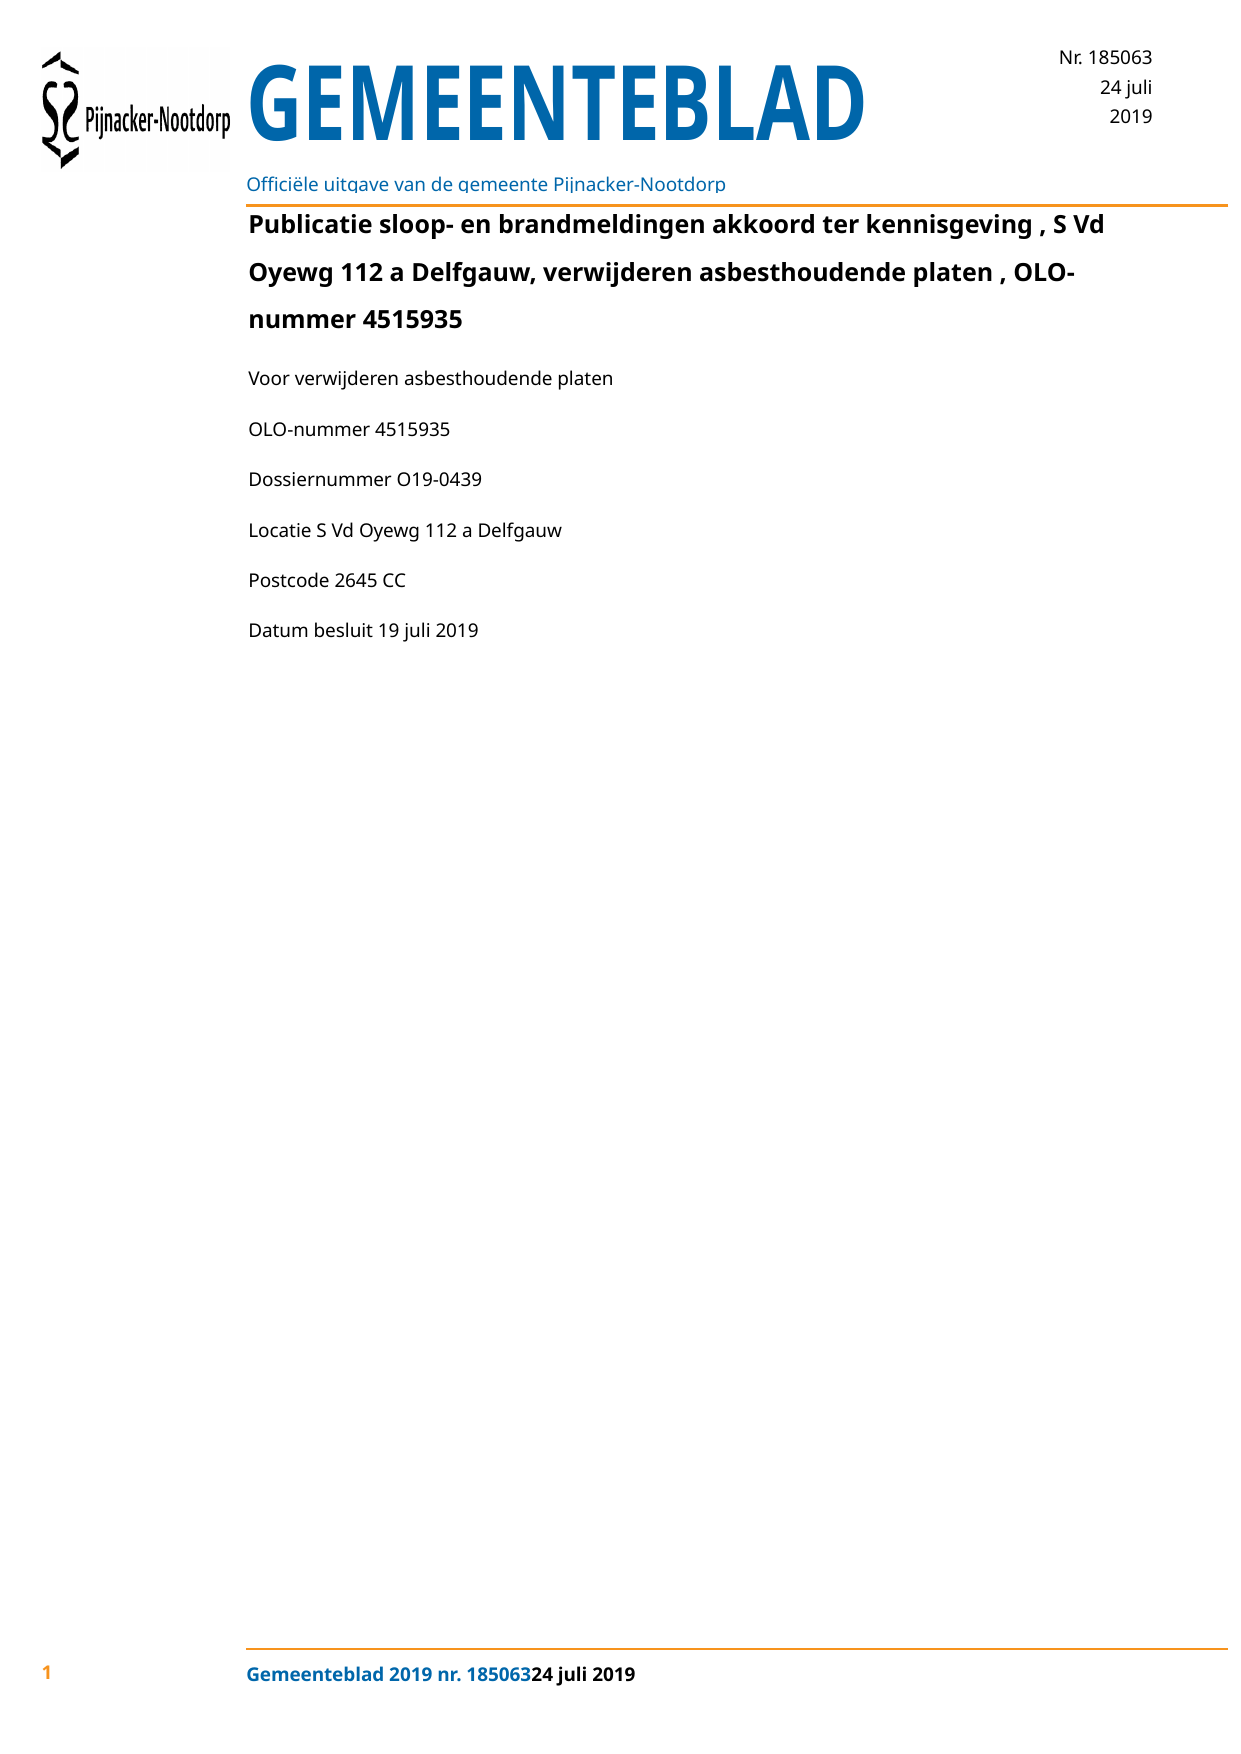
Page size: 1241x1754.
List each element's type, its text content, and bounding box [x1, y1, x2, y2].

picture [41, 47, 231, 172]
text Publicatie sloop- en brandmeldingen akkoord ter kennisgeving , S Vd Oyewg 112 a Delfgauw, verwijderen asbesthoudende platen , OLO-nummer 4515935 [248, 207, 1152, 336]
text Postcode 2645 CC [248, 567, 1152, 593]
text Dossiernummer O19-0439 [248, 466, 1152, 492]
text Datum besluit 19 juli 2019 [248, 618, 1152, 643]
text Voor verwijderen asbesthoudende platen [248, 366, 1152, 391]
text Locatie S Vd Oyewg 112 a Delfgauw [248, 517, 1152, 542]
text OLO-nummer 4515935 [248, 416, 1152, 442]
